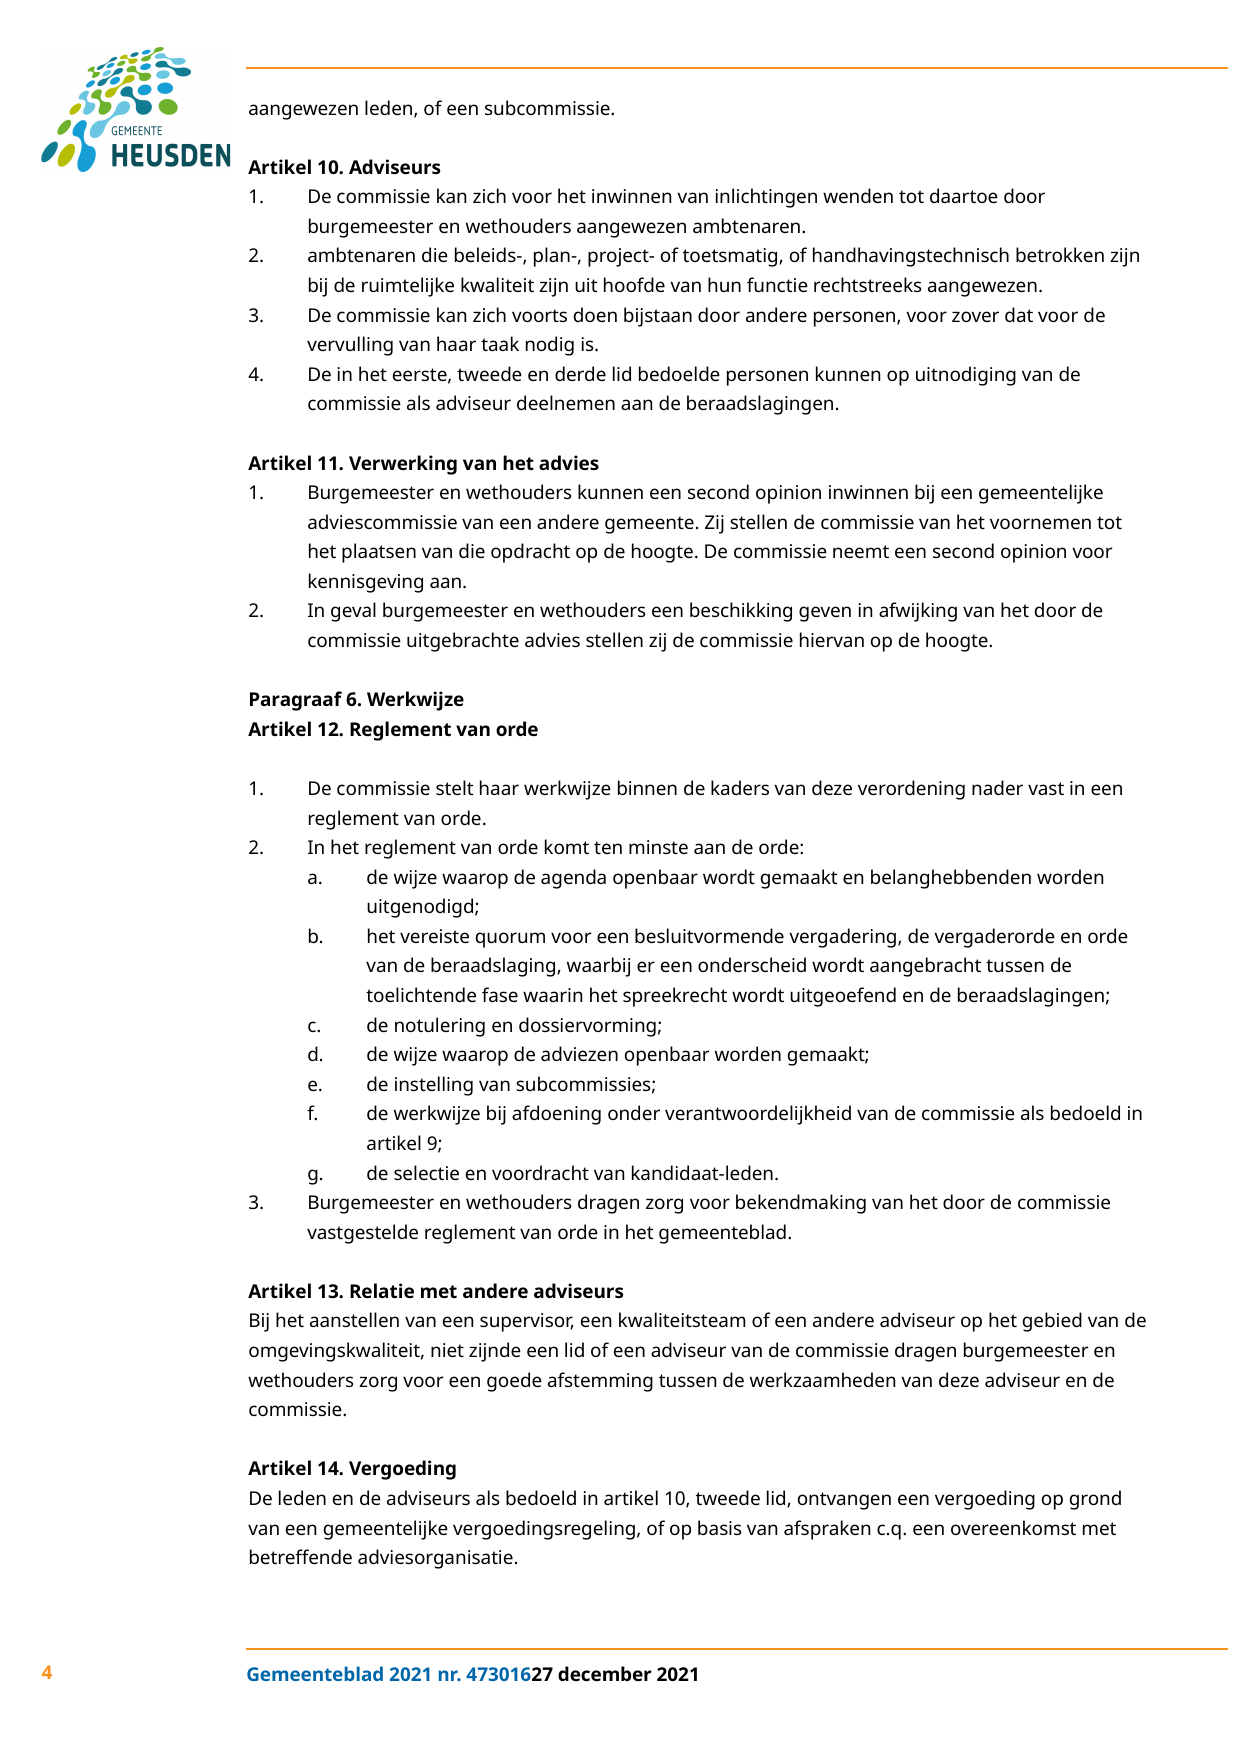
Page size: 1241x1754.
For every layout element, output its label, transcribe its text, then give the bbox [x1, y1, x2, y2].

list de instelling van subcommissies; [307, 1071, 1152, 1097]
list In het reglement van orde komt ten minste aan de orde: [248, 834, 1152, 860]
text Artikel 14. Vergoeding [248, 1456, 1152, 1481]
list ambtenaren die beleids-, plan-, project- of toetsmatig, of handhavingstechnisch betrokken zijn bij de ruimtelijke kwaliteit zijn uit hoofde van hun functie rechtstreeks aangewezen. [248, 243, 1152, 298]
text De leden en de adviseurs als bedoeld in artikel 10, tweede lid, ontvangen een vergoeding op grond van een gemeentelijke vergoedingsregeling, of op basis van afspraken c.q. een overeenkomst met betreffende adviesorganisatie. [248, 1485, 1152, 1570]
list In geval burgemeester en wethouders een beschikking geven in afwijking van het door de commissie uitgebrachte advies stellen zij de commissie hiervan op de hoogte. [248, 598, 1152, 653]
text Artikel 12. Reglement van orde [248, 716, 1152, 742]
text Artikel 11. Verwerking van het advies [248, 450, 1152, 476]
text Artikel 13. Relatie met andere adviseurs [248, 1278, 1152, 1304]
text aangewezen leden, of een subcommissie. [248, 95, 1152, 121]
text Bij het aanstellen van een supervisor, een kwaliteitsteam of een andere adviseur op het gebied van de omgevingskwaliteit, niet zijnde een lid of een adviseur van de commissie dragen burgemeester en wethouders zorg voor een goede afstemming tussen de werkzaamheden van deze adviseur en de commissie. [248, 1308, 1152, 1422]
list De commissie kan zich voorts doen bijstaan door andere personen, voor zover dat voor de vervulling van haar taak nodig is. [248, 302, 1152, 357]
list De in het eerste, tweede en derde lid bedoelde personen kunnen op uitnodiging van de commissie als adviseur deelnemen aan de beraadslagingen. [248, 361, 1152, 416]
list De commissie kan zich voor het inwinnen van inlichtingen wenden tot daartoe door burgemeester en wethouders aangewezen ambtenaren. [248, 183, 1152, 239]
list Burgemeester en wethouders dragen zorg voor bekendmaking van het door de commissie vastgestelde reglement van orde in het gemeenteblad. [248, 1189, 1152, 1245]
list de werkwijze bij afdoening onder verantwoordelijkheid van de commissie als bedoeld in artikel 9; [307, 1101, 1152, 1156]
list Burgemeester en wethouders kunnen een second opinion inwinnen bij een gemeentelijke adviescommissie van een andere gemeente. Zij stellen de commissie van het voornemen tot het plaatsen van die opdracht op de hoogte. De commissie neemt een second opinion voor kennisgeving aan. [248, 479, 1152, 594]
text Artikel 10. Adviseurs [248, 154, 1152, 180]
list het vereiste quorum voor een besluitvormende vergadering, de vergaderorde en orde van de beraadslaging, waarbij er een onderscheid wordt aangebracht tussen de toelichtende fase waarin het spreekrecht wordt uitgeoefend en de beraadslagingen; [307, 923, 1152, 1008]
list de wijze waarop de agenda openbaar wordt gemaakt en belanghebbenden worden uitgenodigd; [307, 864, 1152, 919]
picture [41, 47, 231, 172]
list de wijze waarop de adviezen openbaar worden gemaakt; [307, 1041, 1152, 1067]
text Paragraaf 6. Werkwijze [248, 686, 1152, 712]
list de notulering en dossiervorming; [307, 1012, 1152, 1038]
list de selectie en voordracht van kandidaat-leden. [307, 1160, 1152, 1186]
list De commissie stelt haar werkwijze binnen de kaders van deze verordening nader vast in een reglement van orde. [248, 775, 1152, 831]
